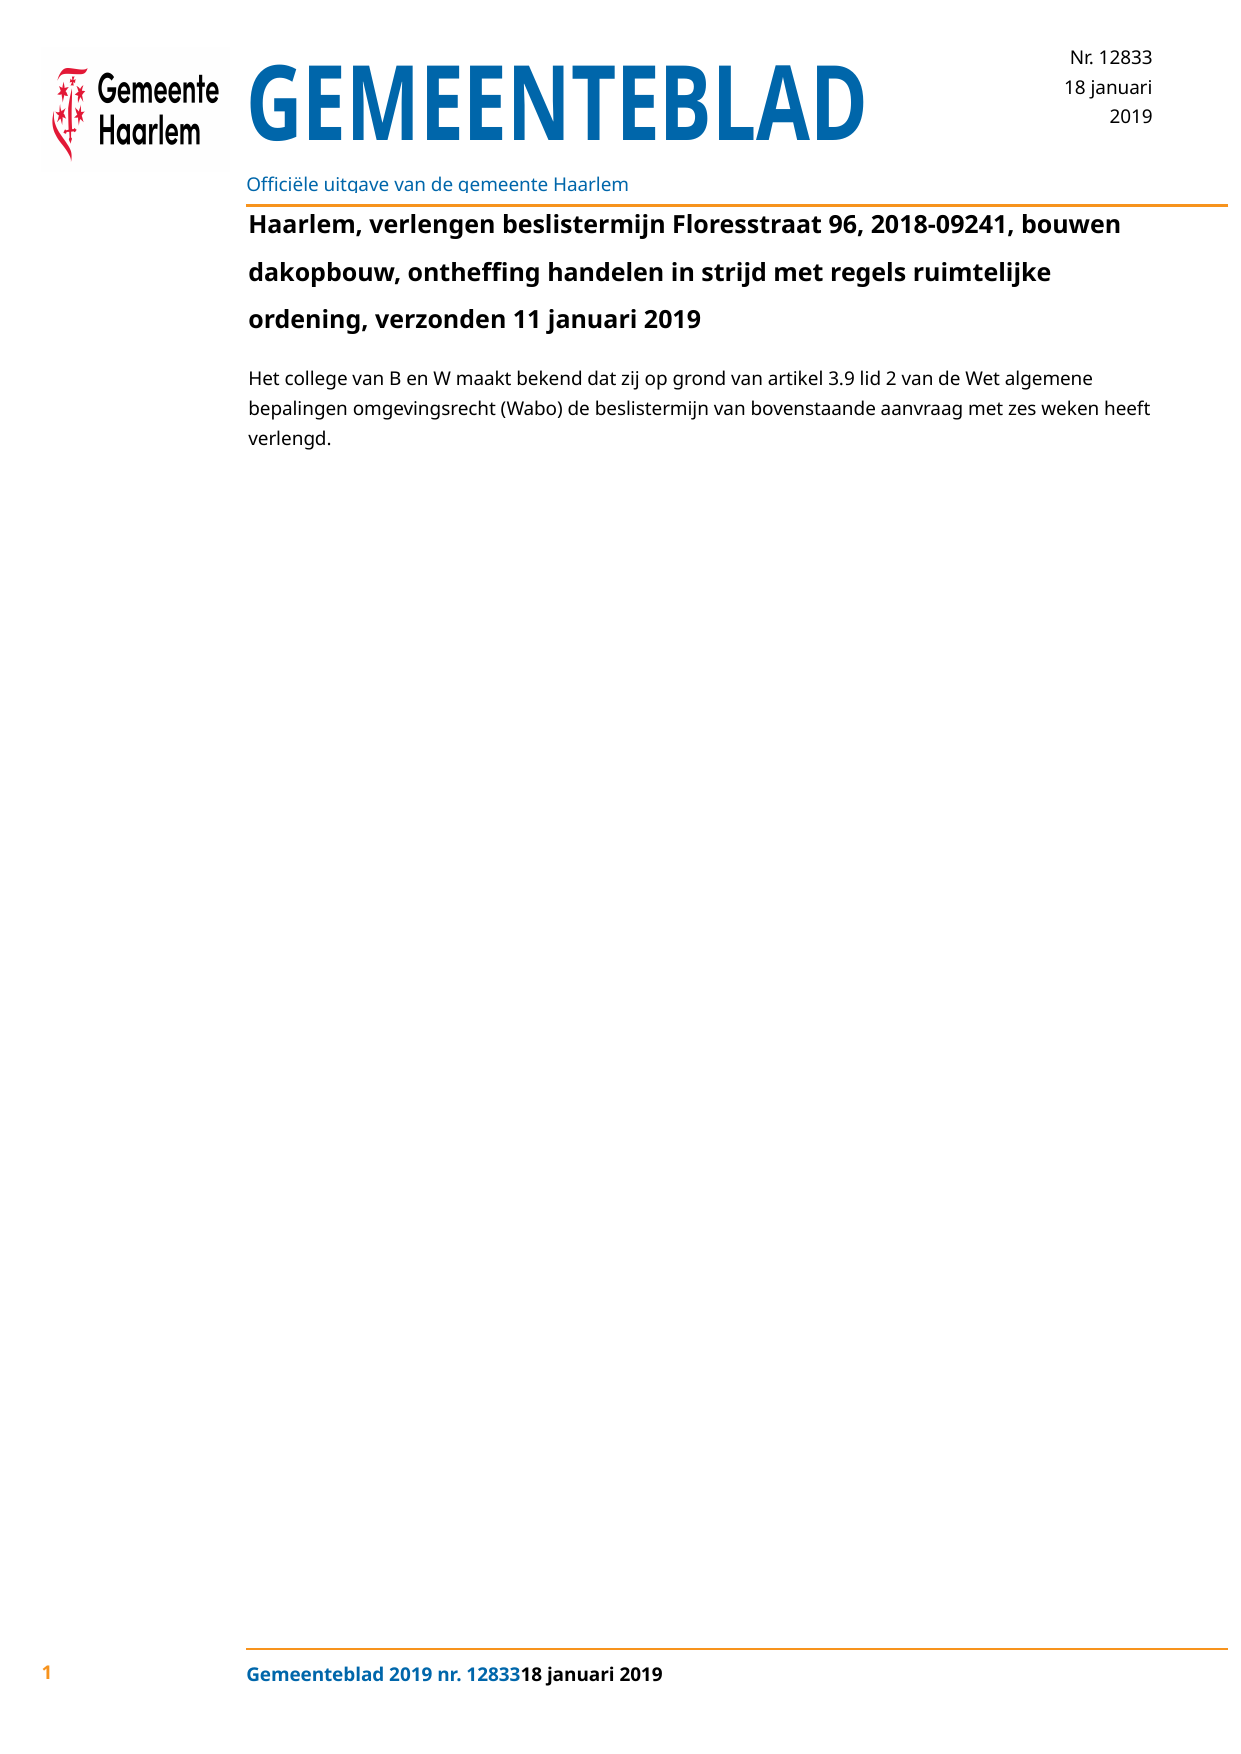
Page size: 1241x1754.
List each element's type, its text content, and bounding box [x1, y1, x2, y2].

picture [41, 47, 231, 172]
text Het college van B en W maakt bekend dat zij op grond van artikel 3.9 lid 2 van de Wet algemene bepalingen omgevingsrecht (Wabo) de beslistermijn van bovenstaande aanvraag met zes weken heeft verlengd. [248, 366, 1152, 450]
text Haarlem, verlengen beslistermijn Floresstraat 96, 2018-09241, bouwen dakopbouw, ontheffing handelen in strijd met regels ruimtelijke ordening, verzonden 11 januari 2019 [248, 207, 1152, 336]
